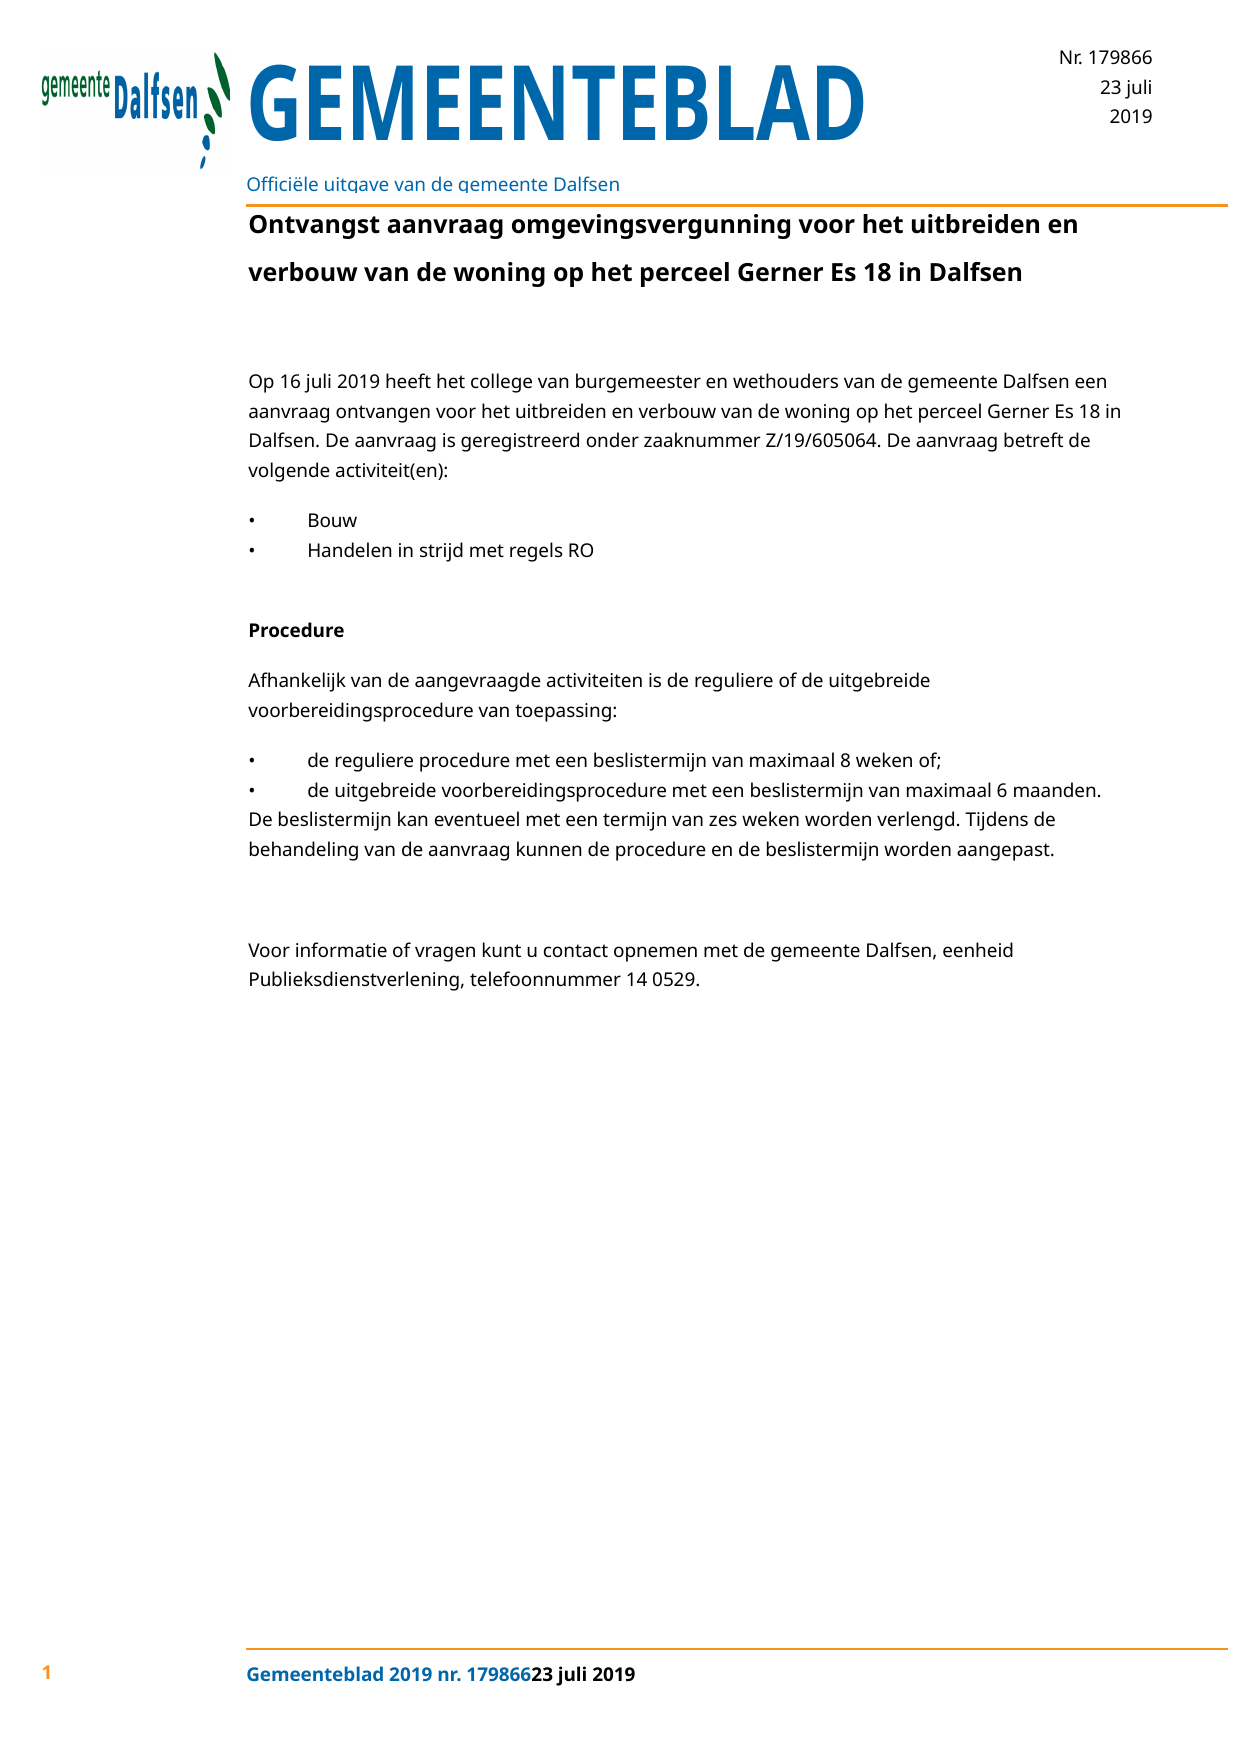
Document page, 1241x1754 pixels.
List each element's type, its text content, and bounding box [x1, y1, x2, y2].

text Procedure [248, 617, 1152, 643]
text Afhankelijk van de aangevraagde activiteiten is de reguliere of de uitgebreide voorbereidingsprocedure van toepassing: [248, 667, 1152, 723]
list Handelen in strijd met regels RO [248, 537, 1152, 563]
list de reguliere procedure met een beslistermijn van maximaal 8 weken of; [248, 747, 1152, 773]
text De beslistermijn kan eventueel met een termijn van zes weken worden verlengd. Tijdens de behandeling van de aanvraag kunnen de procedure en de beslistermijn worden aangepast. [248, 807, 1152, 862]
list de uitgebreide voorbereidingsprocedure met een beslistermijn van maximaal 6 maanden. [248, 777, 1152, 803]
text Op 16 juli 2019 heeft het college van burgemeester en wethouders van de gemeente Dalfsen een aanvraag ontvangen voor het uitbreiden en verbouw van de woning op het perceel Gerner Es 18 in Dalfsen. De aanvraag is geregistreerd onder zaaknummer Z/19/605064. De aanvraag betreft de volgende activiteit(en): [248, 368, 1152, 483]
list Bouw [248, 507, 1152, 533]
text Ontvangst aanvraag omgevingsvergunning voor het uitbreiden en verbouw van de woning op het perceel Gerner Es 18 in Dalfsen [248, 207, 1152, 288]
picture [41, 47, 231, 172]
text Voor informatie of vragen kunt u contact opnemen met de gemeente Dalfsen, eenheid Publieksdienstverlening, telefoonnummer 14 0529. [248, 937, 1152, 992]
